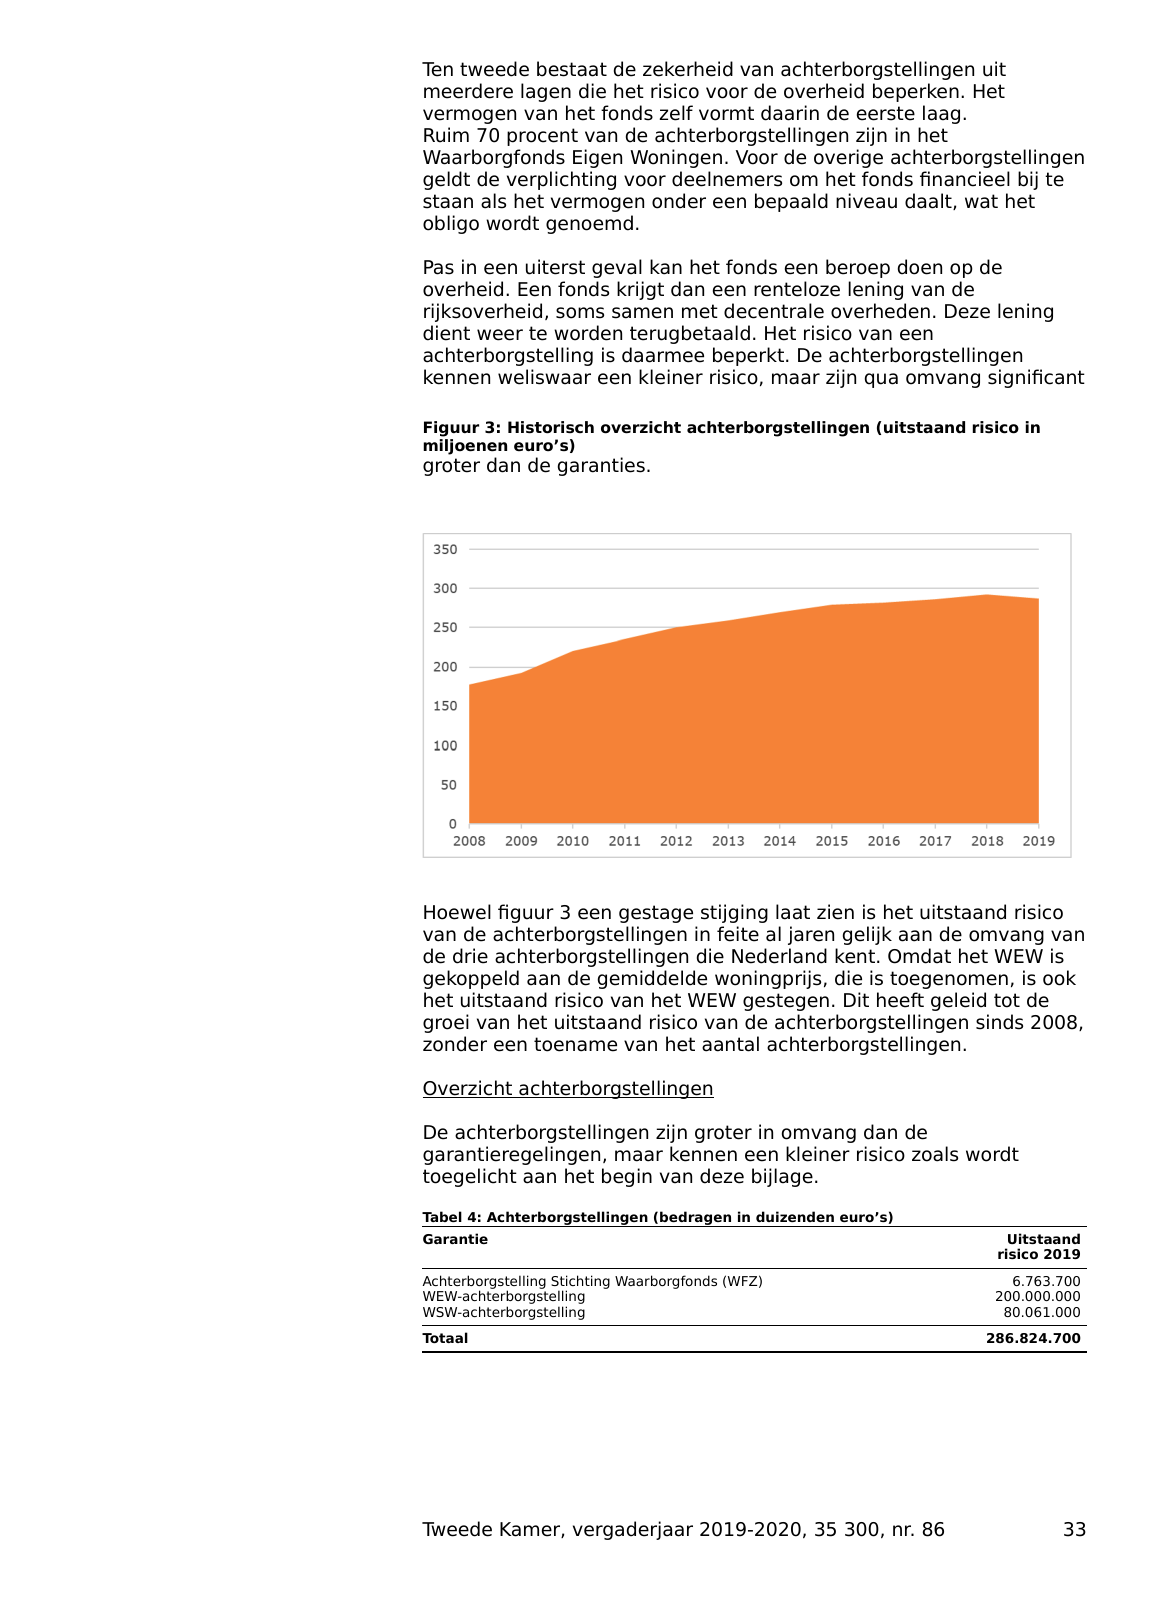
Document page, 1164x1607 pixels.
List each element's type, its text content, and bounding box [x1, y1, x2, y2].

picture [422, 533, 1072, 858]
subtitle Overzicht achterborgstellingen [422, 1078, 1087, 1100]
table_cell Totaal [422, 1326, 968, 1351]
text Ruim 70 procent van de achterborgstellingen zijn in het Waarborgfonds Eigen Woningen. Voor de overige achterborgstellingen geldt de verplichting voor deelnemers om het fonds financieel bij te staan als het vermogen onder een bepaald niveau daalt, wat het obligo wordt genoemd. [422, 125, 1087, 235]
table_cell 200.000.000 [969, 1289, 1087, 1305]
text Figuur 3: Historisch overzicht achterborgstellingen (uitstaand risico in miljoenen euro’s) [422, 419, 1072, 455]
table_header Tabel 4: Achterborgstellingen (bedragen in duizenden euro’s) [422, 1210, 1087, 1226]
table_cell Uitstaand risico 2019 [969, 1227, 1087, 1268]
table_cell 286.824.700 [969, 1326, 1087, 1351]
table_cell Garantie [422, 1227, 968, 1268]
table_cell Achterborgstelling Stichting Waarborgfonds (WFZ) [422, 1269, 968, 1289]
text Hoewel figuur 3 een gestage stijging laat zien is het uitstaand risico van de achterborgstellingen in feite al jaren gelijk aan de omvang van de drie achterborgstellingen die Nederland kent. Omdat het WEW is gekoppeld aan de gemiddelde woningprijs, die is toegenomen, is ook het uitstaand risico van het WEW gestegen. Dit heeft geleid tot de groei van het uitstaand risico van de achterborgstellingen sinds 2008, zonder een toename van het aantal achterborgstellingen. [422, 902, 1087, 1056]
table_cell 80.061.000 [969, 1305, 1087, 1325]
table_cell WSW-achterborgstelling [422, 1305, 968, 1325]
table_cell 6.763.700 [969, 1269, 1087, 1289]
text Ten tweede bestaat de zekerheid van achterborgstellingen uit meerdere lagen die het risico voor de overheid beperken. Het vermogen van het fonds zelf vormt daarin de eerste laag. [422, 59, 1087, 125]
text Pas in een uiterst geval kan het fonds een beroep doen op de overheid. Een fonds krijgt dan een renteloze lening van de rijksoverheid, soms samen met decentrale overheden. Deze lening dient weer te worden terugbetaald. Het risico van een achterborgstelling is daarmee beperkt. De achterborgstellingen kennen weliswaar een kleiner risico, maar zijn qua omvang significant groter dan de garanties. [422, 257, 1087, 477]
text De achterborgstellingen zijn groter in omvang dan de garantieregelingen, maar kennen een kleiner risico zoals wordt toegelicht aan het begin van deze bijlage. [422, 1122, 1087, 1188]
table_cell WEW-achterborgstelling [422, 1289, 968, 1305]
